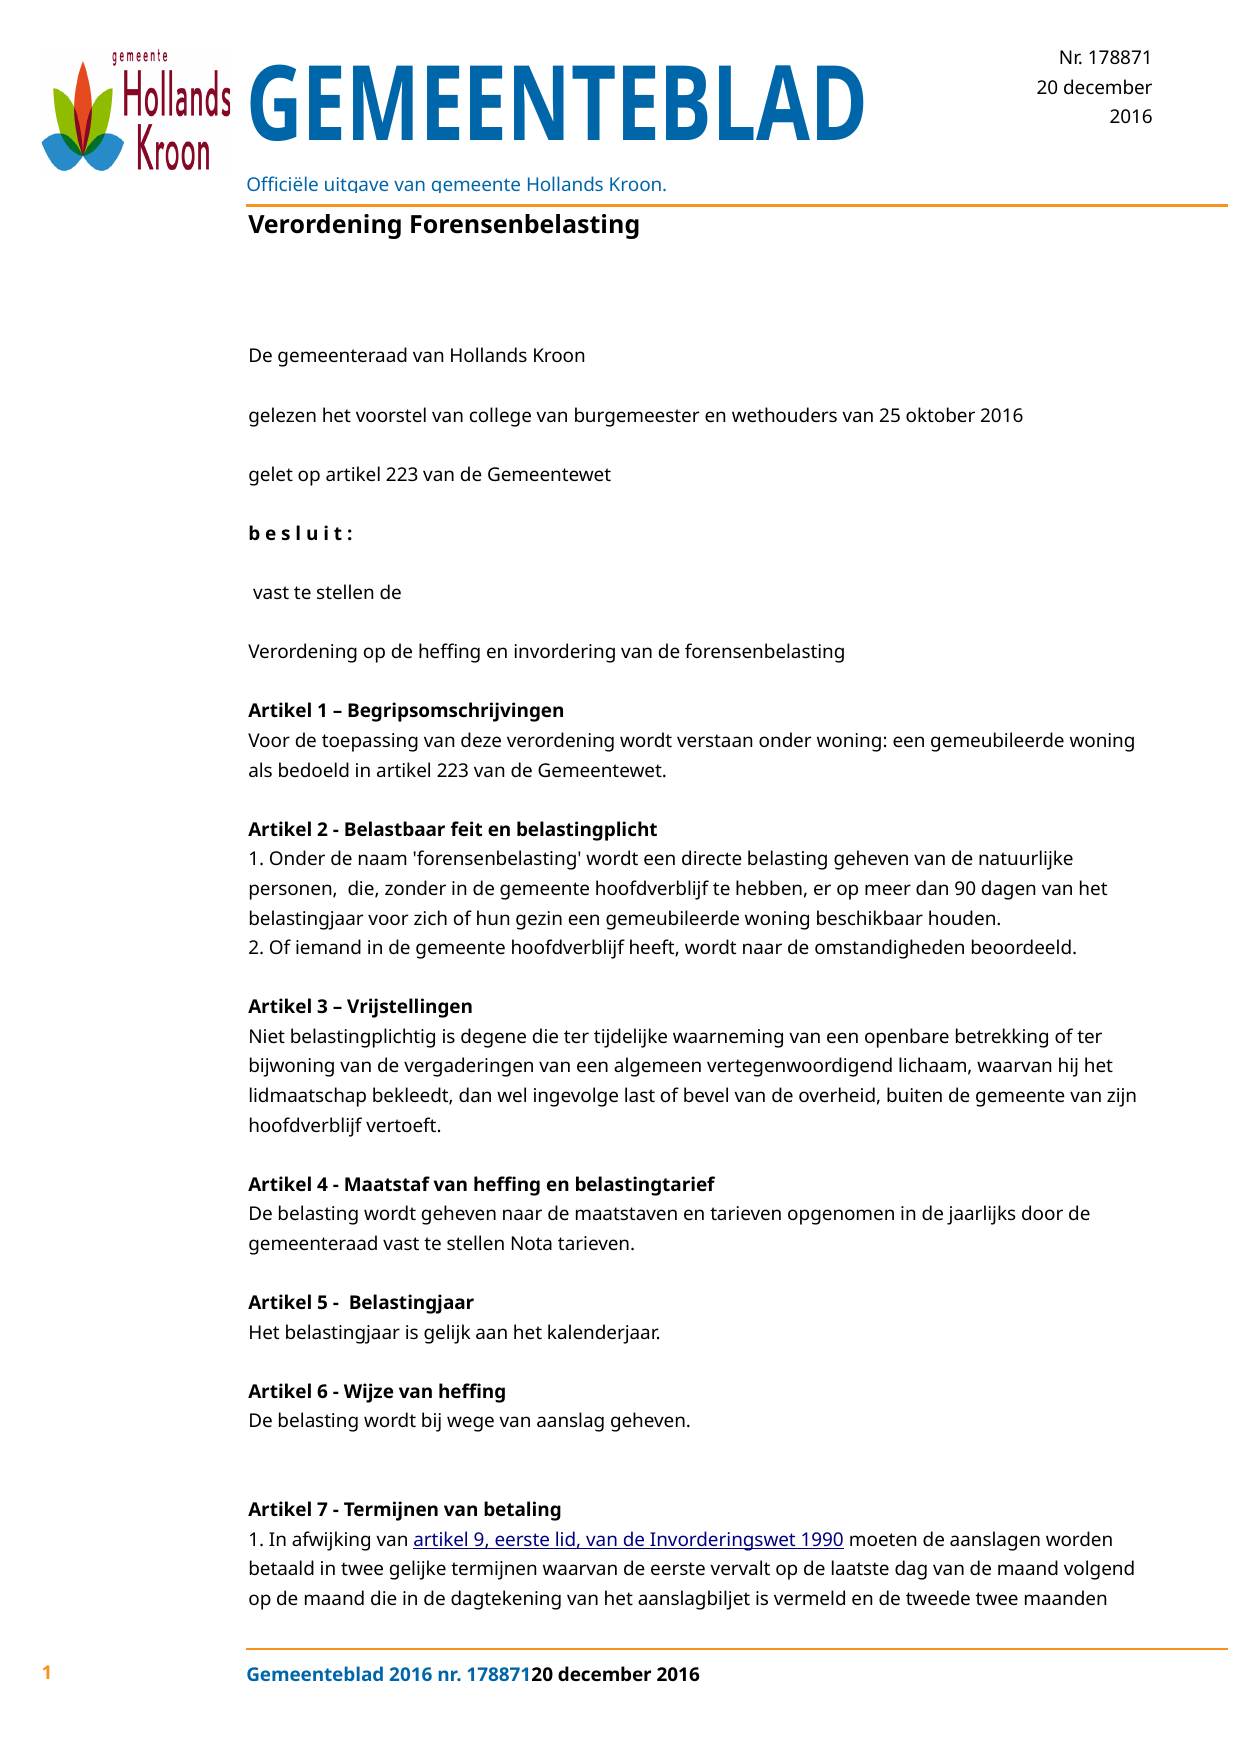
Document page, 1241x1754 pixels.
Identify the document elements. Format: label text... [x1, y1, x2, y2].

text Verordening op de heffing en invordering van de forensenbelasting [248, 638, 1152, 664]
text Niet belastingplichtig is degene die ter tijdelijke waarneming van een openbare betrekking of ter bijwoning van de vergaderingen van een algemeen vertegenwoordigend lichaam, waarvan hij het lidmaatschap bekleedt, dan wel ingevolge last of bevel van de overheid, buiten de gemeente van zijn hoofdverblijf vertoeft. [248, 1023, 1152, 1137]
text Artikel 7 - Termijnen van betaling [248, 1496, 1152, 1522]
text gelet op artikel 223 van de Gemeentewet [248, 461, 1152, 487]
text Het belastingjaar is gelijk aan het kalenderjaar. [248, 1319, 1152, 1344]
text Artikel 6 - Wijze van heffing [248, 1378, 1152, 1404]
text b e s l u i t : [248, 520, 1152, 546]
text Artikel 3 – Vrijstellingen [248, 993, 1152, 1019]
picture [41, 47, 231, 172]
text 2. Of iemand in de gemeente hoofdverblijf heeft, wordt naar de omstandigheden beoordeeld. [248, 934, 1152, 960]
text Verordening Forensenbelasting [248, 207, 1152, 241]
text vast te stellen de [248, 579, 1152, 605]
text De belasting wordt bij wege van aanslag geheven. [248, 1408, 1152, 1433]
text gelezen het voorstel van college van burgemeester en wethouders van 25 oktober 2016 [248, 402, 1152, 427]
text De gemeenteraad van Hollands Kroon [248, 343, 1152, 368]
text Artikel 4 - Maatstaf van heffing en belastingtarief [248, 1171, 1152, 1197]
text De belasting wordt geheven naar de maatstaven en tarieven opgenomen in de jaarlijks door de gemeenteraad vast te stellen Nota tarieven. [248, 1201, 1152, 1256]
text Artikel 5 - Belastingjaar [248, 1289, 1152, 1315]
text Artikel 2 - Belastbaar feit en belastingplicht [248, 816, 1152, 842]
text 1. Onder de naam 'forensenbelasting' wordt een directe belasting geheven van de natuurlijke personen, die, zonder in de gemeente hoofdverblijf te hebben, er op meer dan 90 dagen van het belastingjaar voor zich of hun gezin een gemeubileerde woning beschikbaar houden. [248, 846, 1152, 930]
text Artikel 1 – Begripsomschrijvingen [248, 698, 1152, 723]
text 1. In afwijking van artikel 9, eerste lid, van de Invorderingswet 1990 moeten de aanslagen worden betaald in twee gelijke termijnen waarvan de eerste vervalt op de laatste dag van de maand volgend op de maand die in de dagtekening van het aanslagbiljet is vermeld en de tweede twee maanden [248, 1526, 1152, 1611]
text Voor de toepassing van deze verordening wordt verstaan onder woning: een gemeubileerde woning als bedoeld in artikel 223 van de Gemeentewet. [248, 727, 1152, 782]
